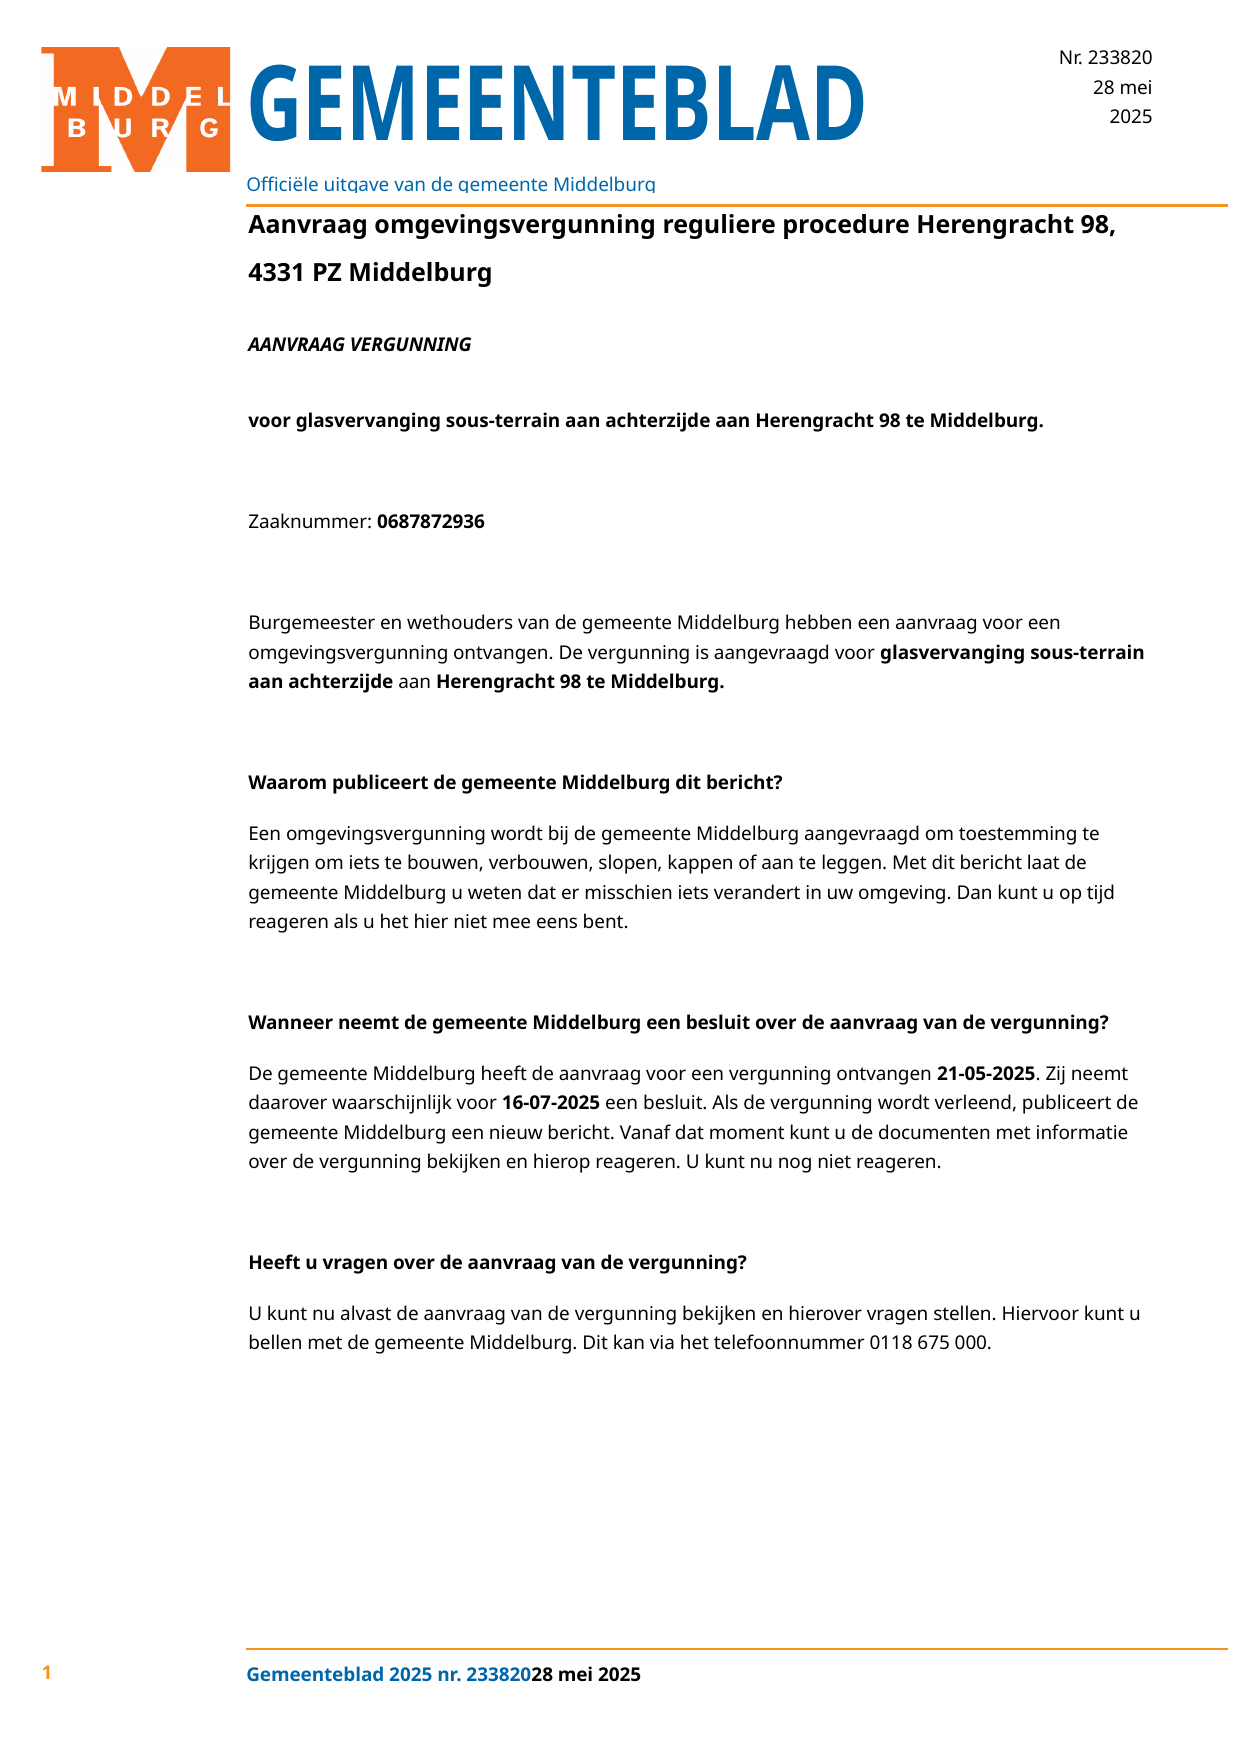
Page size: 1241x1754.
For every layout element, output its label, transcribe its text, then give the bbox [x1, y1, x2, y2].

text De gemeente Middelburg heeft de aanvraag voor een vergunning ontvangen 21-05-2025. Zij neemt daarover waarschijnlijk voor 16-07-2025 een besluit. Als de vergunning wordt verleend, publiceert de gemeente Middelburg een nieuw bericht. Vanaf dat moment kunt u de documenten met informatie over de vergunning bekijken en hierop reageren. U kunt nu nog niet reageren. [248, 1060, 1152, 1174]
text Wanneer neemt de gemeente Middelburg een besluit over de aanvraag van de vergunning? [248, 1009, 1152, 1035]
picture [41, 47, 231, 172]
text U kunt nu alvast de aanvraag van de vergunning bekijken en hierover vragen stellen. Hiervoor kunt u bellen met de gemeente Middelburg. Dit kan via het telefoonnummer 0118 675 000. [248, 1300, 1152, 1355]
text Zaaknummer: 0687872936 [248, 508, 1152, 534]
text voor glasvervanging sous-terrain aan achterzijde aan Herengracht 98 te Middelburg. [248, 408, 1152, 433]
text AANVRAAG VERGUNNING [248, 331, 1152, 357]
text Een omgevingsvergunning wordt bij de gemeente Middelburg aangevraagd om toestemming te krijgen om iets te bouwen, verbouwen, slopen, kappen of aan te leggen. Met dit bericht laat de gemeente Middelburg u weten dat er misschien iets verandert in uw omgeving. Dan kunt u op tijd reageren als u het hier niet mee eens bent. [248, 820, 1152, 934]
text Heeft u vragen over de aanvraag van de vergunning? [248, 1249, 1152, 1275]
text Aanvraag omgevingsvergunning reguliere procedure Herengracht 98, 4331 PZ Middelburg [248, 207, 1152, 288]
text Burgemeester en wethouders van de gemeente Middelburg hebben een aanvraag voor een omgevingsvergunning ontvangen. De vergunning is aangevraagd voor glasvervanging sous-terrain aan achterzijde aan Herengracht 98 te Middelburg. [248, 609, 1152, 694]
text Waarom publiceert de gemeente Middelburg dit bericht? [248, 769, 1152, 795]
